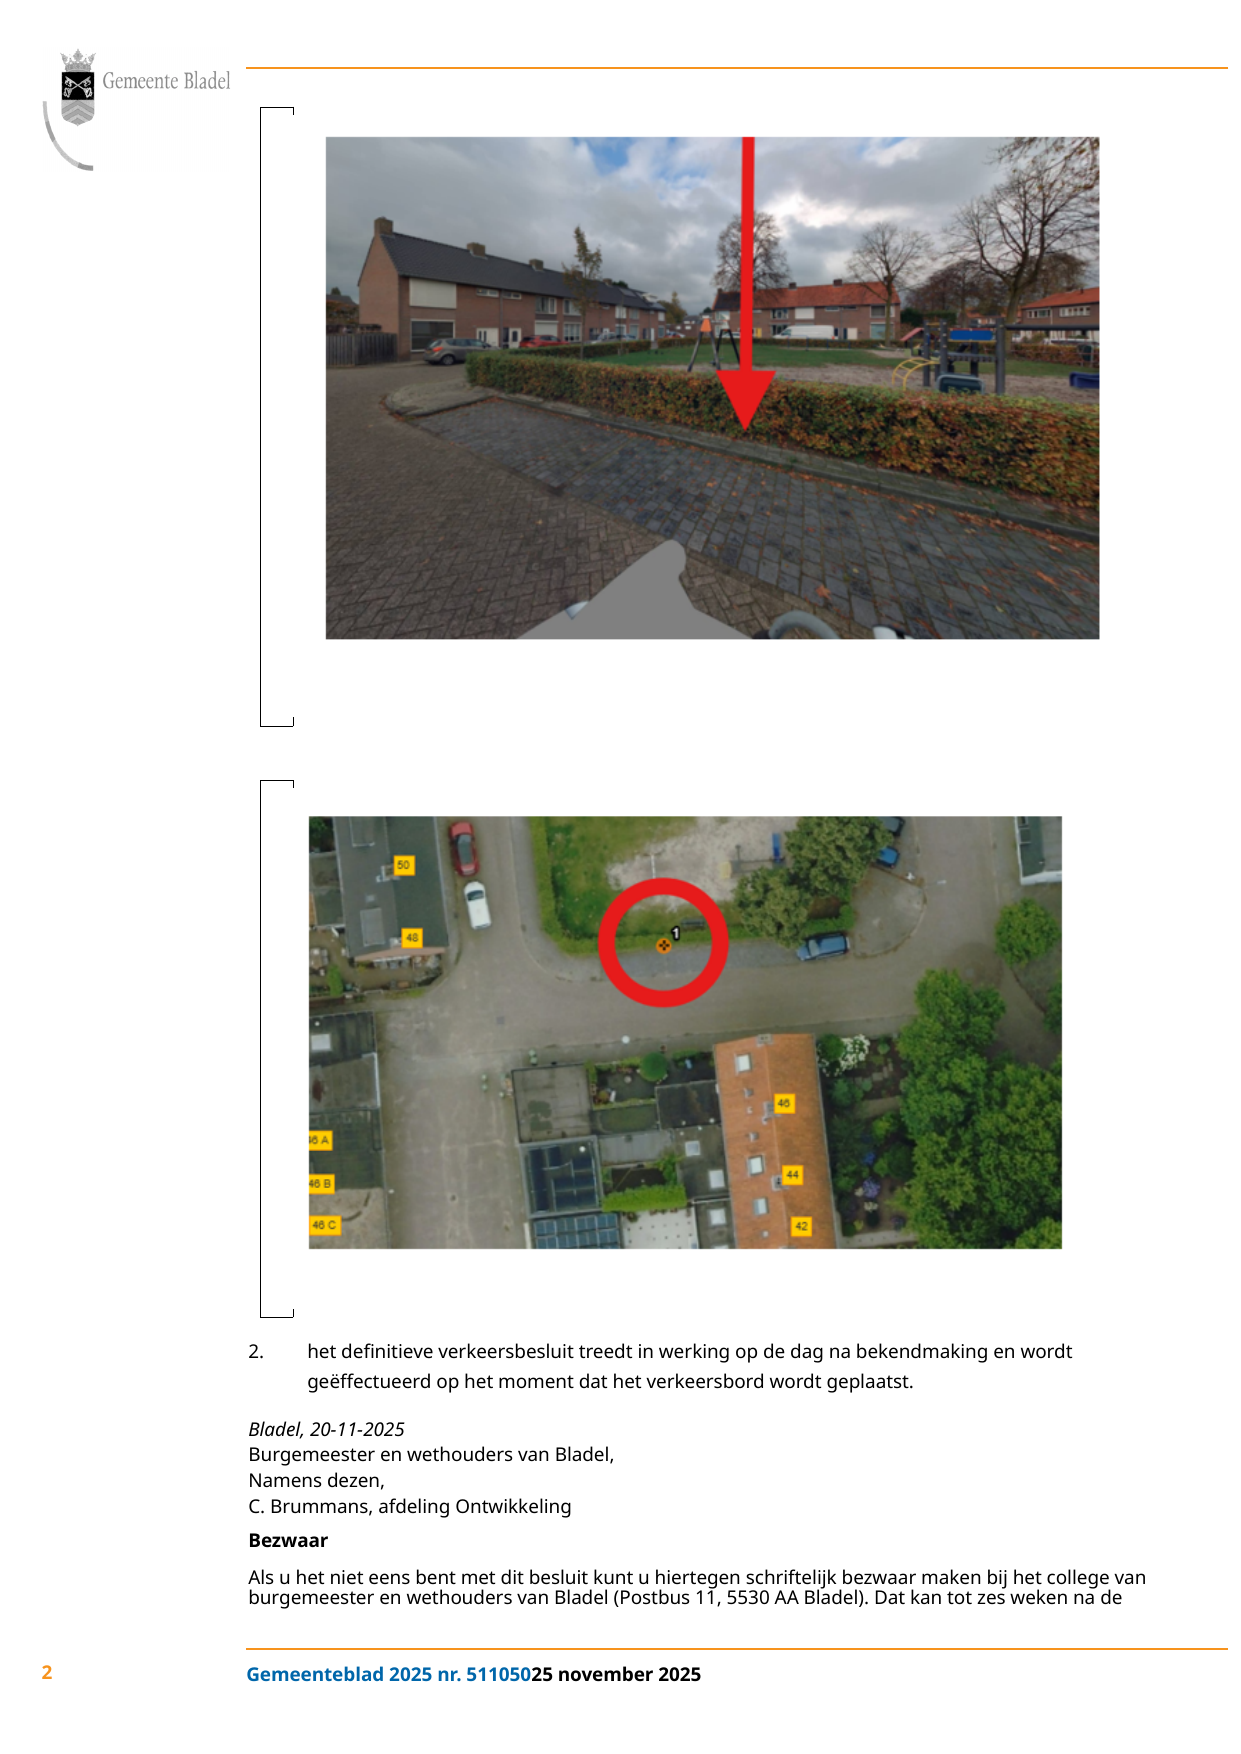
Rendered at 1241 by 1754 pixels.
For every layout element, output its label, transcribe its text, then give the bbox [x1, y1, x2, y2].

picture [268, 788, 1173, 1309]
text Namens dezen, [248, 1467, 1152, 1493]
text Als u het niet eens bent met dit besluit kunt u hiertegen schriftelijk bezwaar maken bij het college van burgemeester en wethouders van Bladel (Postbus 11, 5530 AA Bladel). Dat kan tot zes weken na de [248, 1569, 1152, 1608]
text Burgemeester en wethouders van Bladel, [248, 1442, 1152, 1467]
picture [41, 47, 231, 172]
text Bladel, 20-11-2025 [248, 1416, 1152, 1442]
picture [268, 115, 1173, 717]
list het definitieve verkeersbesluit treedt in werking op de dag na bekendmaking en wordt geëffectueerd op het moment dat het verkeersbord wordt geplaatst. [248, 1338, 1152, 1394]
text Bezwaar [248, 1532, 1152, 1552]
text C. Brummans, afdeling Ontwikkeling [248, 1493, 1152, 1519]
